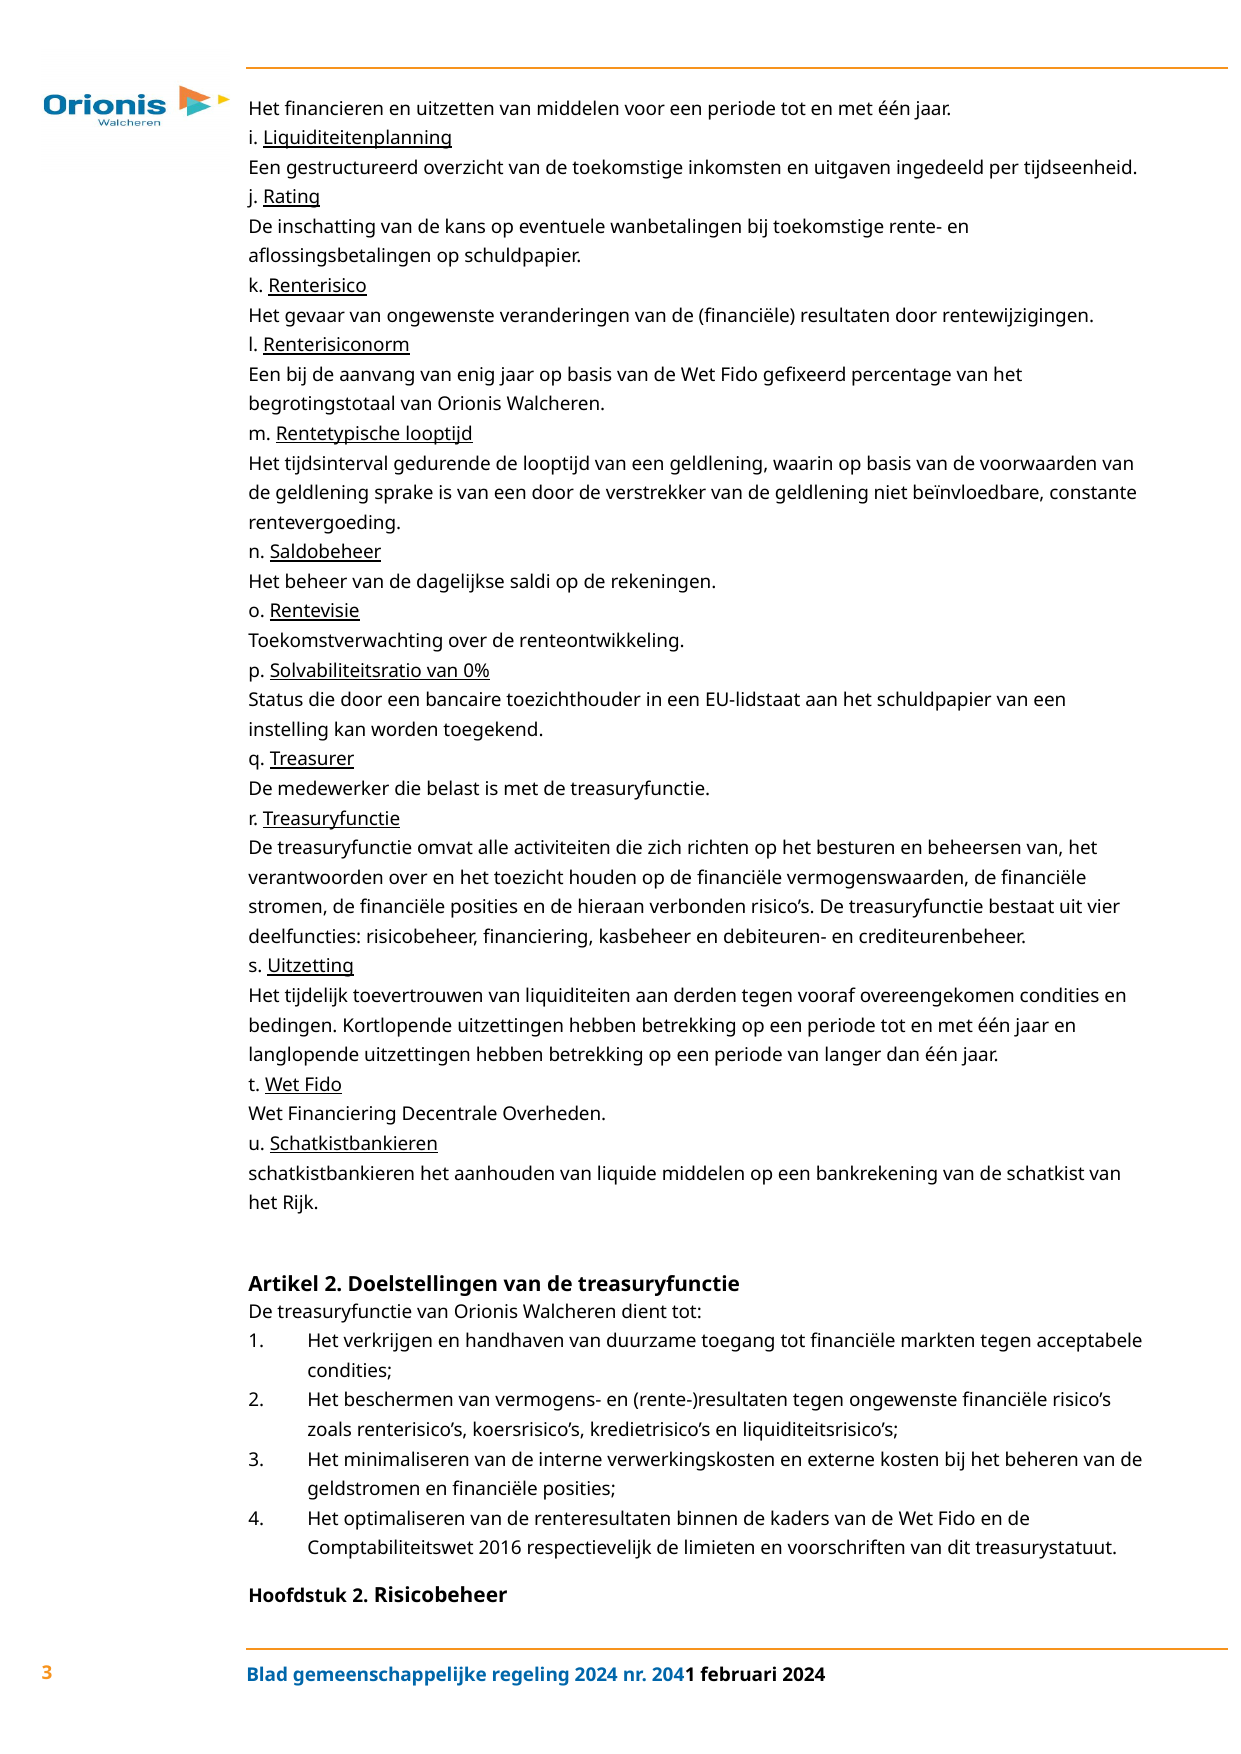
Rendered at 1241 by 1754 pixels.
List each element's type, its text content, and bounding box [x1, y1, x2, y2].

text Het financieren en uitzetten van middelen voor een periode tot en met één jaar. [248, 95, 1152, 121]
picture [41, 47, 231, 172]
text r. Treasuryfunctie [248, 805, 1152, 831]
text k. Renterisico [248, 272, 1152, 298]
text q. Treasurer [248, 746, 1152, 771]
text Het gevaar van ongewenste veranderingen van de (financiële) resultaten door rentewijzigingen. [248, 302, 1152, 328]
text Wet Financiering Decentrale Overheden. [248, 1101, 1152, 1126]
text Het tijdelijk toevertrouwen van liquiditeiten aan derden tegen vooraf overeengekomen condities en bedingen. Kortlopende uitzettingen hebben betrekking op een periode tot en met één jaar en langlopende uitzettingen hebben betrekking op een periode van langer dan één jaar. [248, 982, 1152, 1067]
text p. Solvabiliteitsratio van 0% [248, 657, 1152, 683]
text m. Rentetypische looptijd [248, 420, 1152, 446]
text u. Schatkistbankieren [248, 1130, 1152, 1156]
text o. Rentevisie [248, 598, 1152, 623]
text De inschatting van de kans op eventuele wanbetalingen bij toekomstige rente- en aflossingsbetalingen op schuldpapier. [248, 213, 1152, 268]
text Hoofdstuk 2. Risicobeheer [248, 1580, 1152, 1608]
list Het optimaliseren van de renteresultaten binnen de kaders van de Wet Fido en de Comptabiliteitswet 2016 respectievelijk de limieten en voorschriften van dit treasurystatuut. [248, 1505, 1152, 1560]
text De treasuryfunctie omvat alle activiteiten die zich richten op het besturen en beheersen van, het verantwoorden over en het toezicht houden op de financiële vermogenswaarden, de financiële stromen, de financiële posities en de hieraan verbonden risico’s. De treasuryfunctie bestaat uit vier deelfuncties: risicobeheer, financiering, kasbeheer en debiteuren- en crediteurenbeheer. [248, 834, 1152, 949]
text l. Renterisiconorm [248, 331, 1152, 357]
text n. Saldobeheer [248, 538, 1152, 564]
text Status die door een bancaire toezichthouder in een EU-lidstaat aan het schuldpapier van een instelling kan worden toegekend. [248, 686, 1152, 742]
text Toekomstverwachting over de renteontwikkeling. [248, 627, 1152, 653]
text i. Liquiditeitenplanning [248, 124, 1152, 150]
text De treasuryfunctie van Orionis Walcheren dient tot: [248, 1298, 1152, 1323]
text Het beheer van de dagelijkse saldi op de rekeningen. [248, 568, 1152, 594]
text schatkistbankieren het aanhouden van liquide middelen op een bankrekening van de schatkist van het Rijk. [248, 1160, 1152, 1215]
list Het minimaliseren van de interne verwerkingskosten en externe kosten bij het beheren van de geldstromen en financiële posities; [248, 1446, 1152, 1501]
text Het tijdsinterval gedurende de looptijd van een geldlening, waarin op basis van de voorwaarden van de geldlening sprake is van een door de verstrekker van de geldlening niet beïnvloedbare, constante rentevergoeding. [248, 450, 1152, 535]
text t. Wet Fido [248, 1071, 1152, 1097]
text Artikel 2. Doelstellingen van de treasuryfunctie [248, 1269, 1152, 1298]
text s. Uitzetting [248, 953, 1152, 978]
text De medewerker die belast is met de treasuryfunctie. [248, 775, 1152, 801]
text Een bij de aanvang van enig jaar op basis van de Wet Fido gefixeerd percentage van het begrotingstotaal van Orionis Walcheren. [248, 361, 1152, 416]
text Een gestructureerd overzicht van de toekomstige inkomsten en uitgaven ingedeeld per tijdseenheid. [248, 154, 1152, 180]
list Het beschermen van vermogens- en (rente-)resultaten tegen ongewenste financiële risico’s zoals renterisico’s, koersrisico’s, kredietrisico’s en liquiditeitsrisico’s; [248, 1387, 1152, 1442]
text j. Rating [248, 183, 1152, 209]
list Het verkrijgen en handhaven van duurzame toegang tot financiële markten tegen acceptabele condities; [248, 1327, 1152, 1383]
